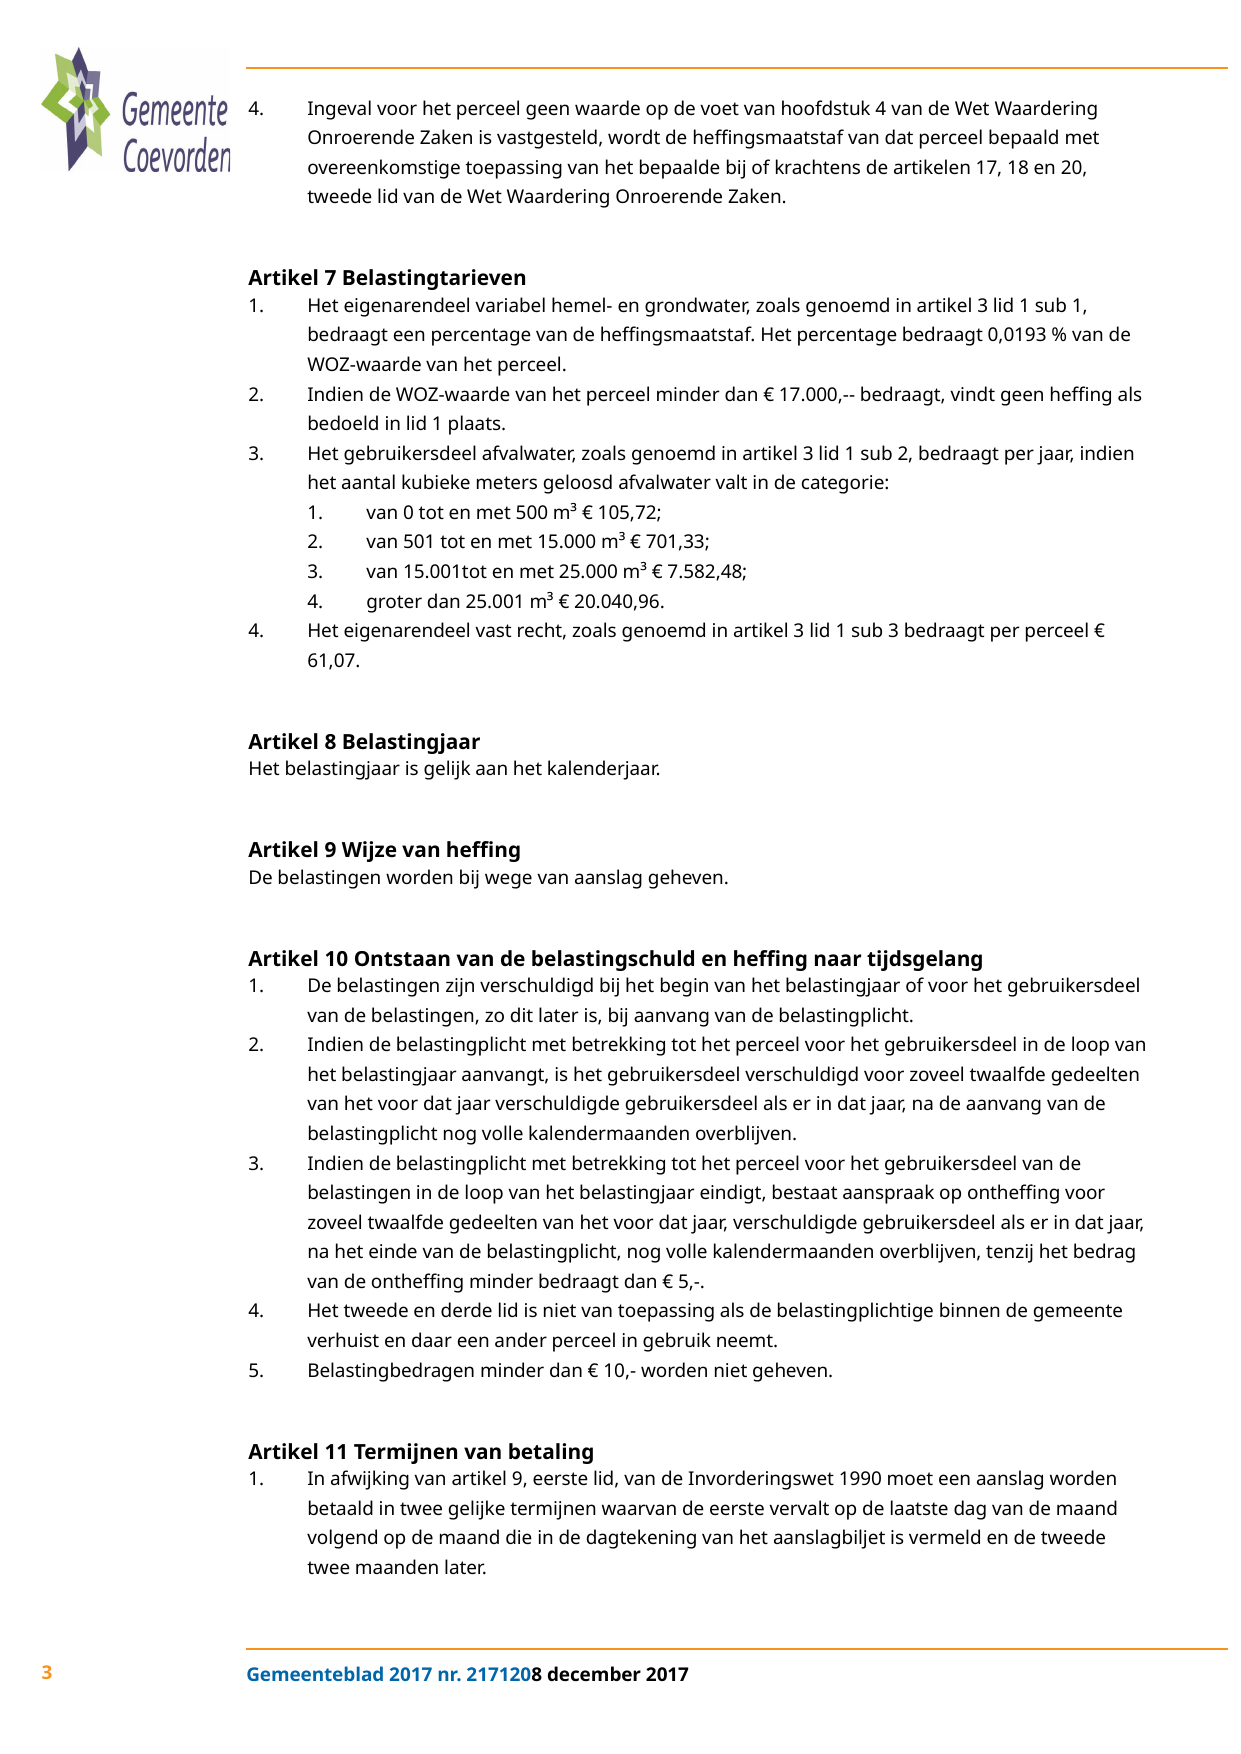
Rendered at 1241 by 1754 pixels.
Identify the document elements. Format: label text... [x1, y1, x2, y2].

list groter dan 25.001 m³ € 20.040,96. [307, 588, 1152, 613]
text De belastingen worden bij wege van aanslag geheven. [248, 864, 1152, 889]
text Artikel 7 Belastingtarieven [248, 263, 1152, 292]
list van 501 tot en met 15.000 m³ € 701,33; [307, 529, 1152, 554]
list Indien de belastingplicht met betrekking tot het perceel voor het gebruikersdeel in de loop van het belastingjaar aanvangt, is het gebruikersdeel verschuldigd voor zoveel twaalfde gedeelten van het voor dat jaar verschuldigde gebruikersdeel als er in dat jaar, na de aanvang van de belastingplicht nog volle kalendermaanden overblijven. [248, 1031, 1152, 1146]
list De belastingen zijn verschuldigd bij het begin van het belastingjaar of voor het gebruikersdeel van de belastingen, zo dit later is, bij aanvang van de belastingplicht. [248, 972, 1152, 1028]
text Artikel 11 Termijnen van betaling [248, 1437, 1152, 1465]
list Het tweede en derde lid is niet van toepassing als de belastingplichtige binnen de gemeente verhuist en daar een ander perceel in gebruik neemt. [248, 1298, 1152, 1353]
text Het belastingjaar is gelijk aan het kalenderjaar. [248, 755, 1152, 781]
list Het gebruikersdeel afvalwater, zoals genoemd in artikel 3 lid 1 sub 2, bedraagt per jaar, indien het aantal kubieke meters geloosd afvalwater valt in de categorie: [248, 440, 1152, 495]
list Belastingbedragen minder dan € 10,- worden niet geheven. [248, 1357, 1152, 1383]
picture [41, 47, 231, 172]
list In afwijking van artikel 9, eerste lid, van de Invorderingswet 1990 moet een aanslag worden betaald in twee gelijke termijnen waarvan de eerste vervalt op de laatste dag van de maand volgend op de maand die in de dagtekening van het aanslagbiljet is vermeld en de tweede twee maanden later. [248, 1465, 1152, 1580]
list Indien de belastingplicht met betrekking tot het perceel voor het gebruikersdeel van de belastingen in de loop van het belastingjaar eindigt, bestaat aanspraak op ontheffing voor zoveel twaalfde gedeelten van het voor dat jaar, verschuldigde gebruikersdeel als er in dat jaar, na het einde van de belastingplicht, nog volle kalendermaanden overblijven, tenzij het bedrag van de ontheffing minder bedraagt dan € 5,-. [248, 1150, 1152, 1294]
list van 15.001tot en met 25.000 m³ € 7.582,48; [307, 558, 1152, 584]
list van 0 tot en met 500 m³ € 105,72; [307, 499, 1152, 525]
text Artikel 10 Ontstaan van de belastingschuld en heffing naar tijdsgelang [248, 944, 1152, 972]
list Ingeval voor het perceel geen waarde op de voet van hoofdstuk 4 van de Wet Waardering Onroerende Zaken is vastgesteld, wordt de heffingsmaatstaf van dat perceel bepaald met overeenkomstige toepassing van het bepaalde bij of krachtens de artikelen 17, 18 en 20, tweede lid van de Wet Waardering Onroerende Zaken. [248, 95, 1152, 209]
list Het eigenarendeel variabel hemel- en grondwater, zoals genoemd in artikel 3 lid 1 sub 1, bedraagt een percentage van de heffingsmaatstaf. Het percentage bedraagt 0,0193 % van de WOZ-waarde van het perceel. [248, 292, 1152, 377]
list Indien de WOZ-waarde van het perceel minder dan € 17.000,-- bedraagt, vindt geen heffing als bedoeld in lid 1 plaats. [248, 381, 1152, 436]
text Artikel 9 Wijze van heffing [248, 835, 1152, 864]
text Artikel 8 Belastingjaar [248, 727, 1152, 755]
list Het eigenarendeel vast recht, zoals genoemd in artikel 3 lid 1 sub 3 bedraagt per perceel € 61,07. [248, 617, 1152, 673]
